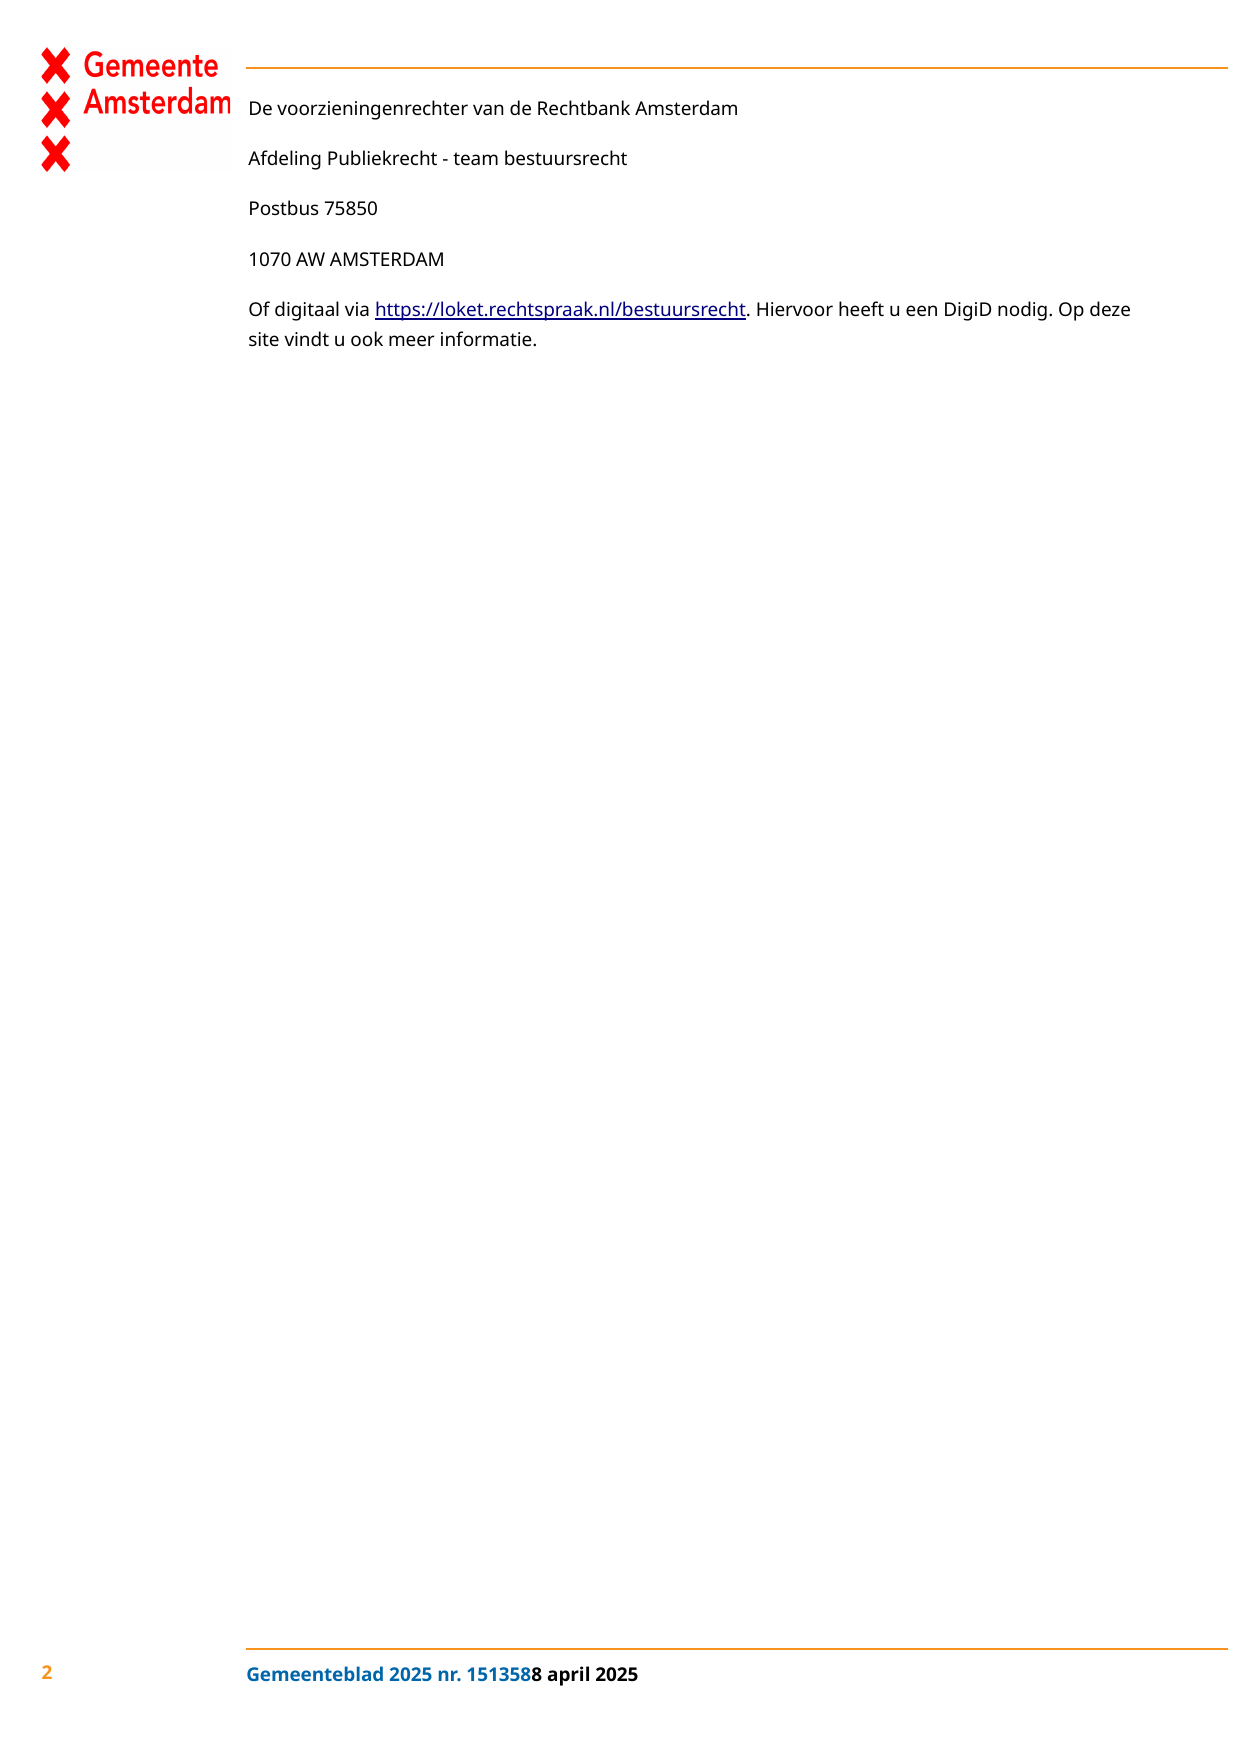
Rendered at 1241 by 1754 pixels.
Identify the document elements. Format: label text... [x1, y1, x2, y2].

picture [41, 47, 231, 172]
text De voorzieningenrechter van de Rechtbank Amsterdam [248, 95, 1152, 121]
text Afdeling Publiekrecht - team bestuursrecht [248, 145, 1152, 171]
text Postbus 75850 [248, 196, 1152, 221]
text Of digitaal via https://loket.rechtspraak.nl/bestuursrecht. Hiervoor heeft u een DigiD nodig. Op deze site vindt u ook meer informatie. [248, 296, 1152, 352]
text 1070 AW AMSTERDAM [248, 246, 1152, 272]
